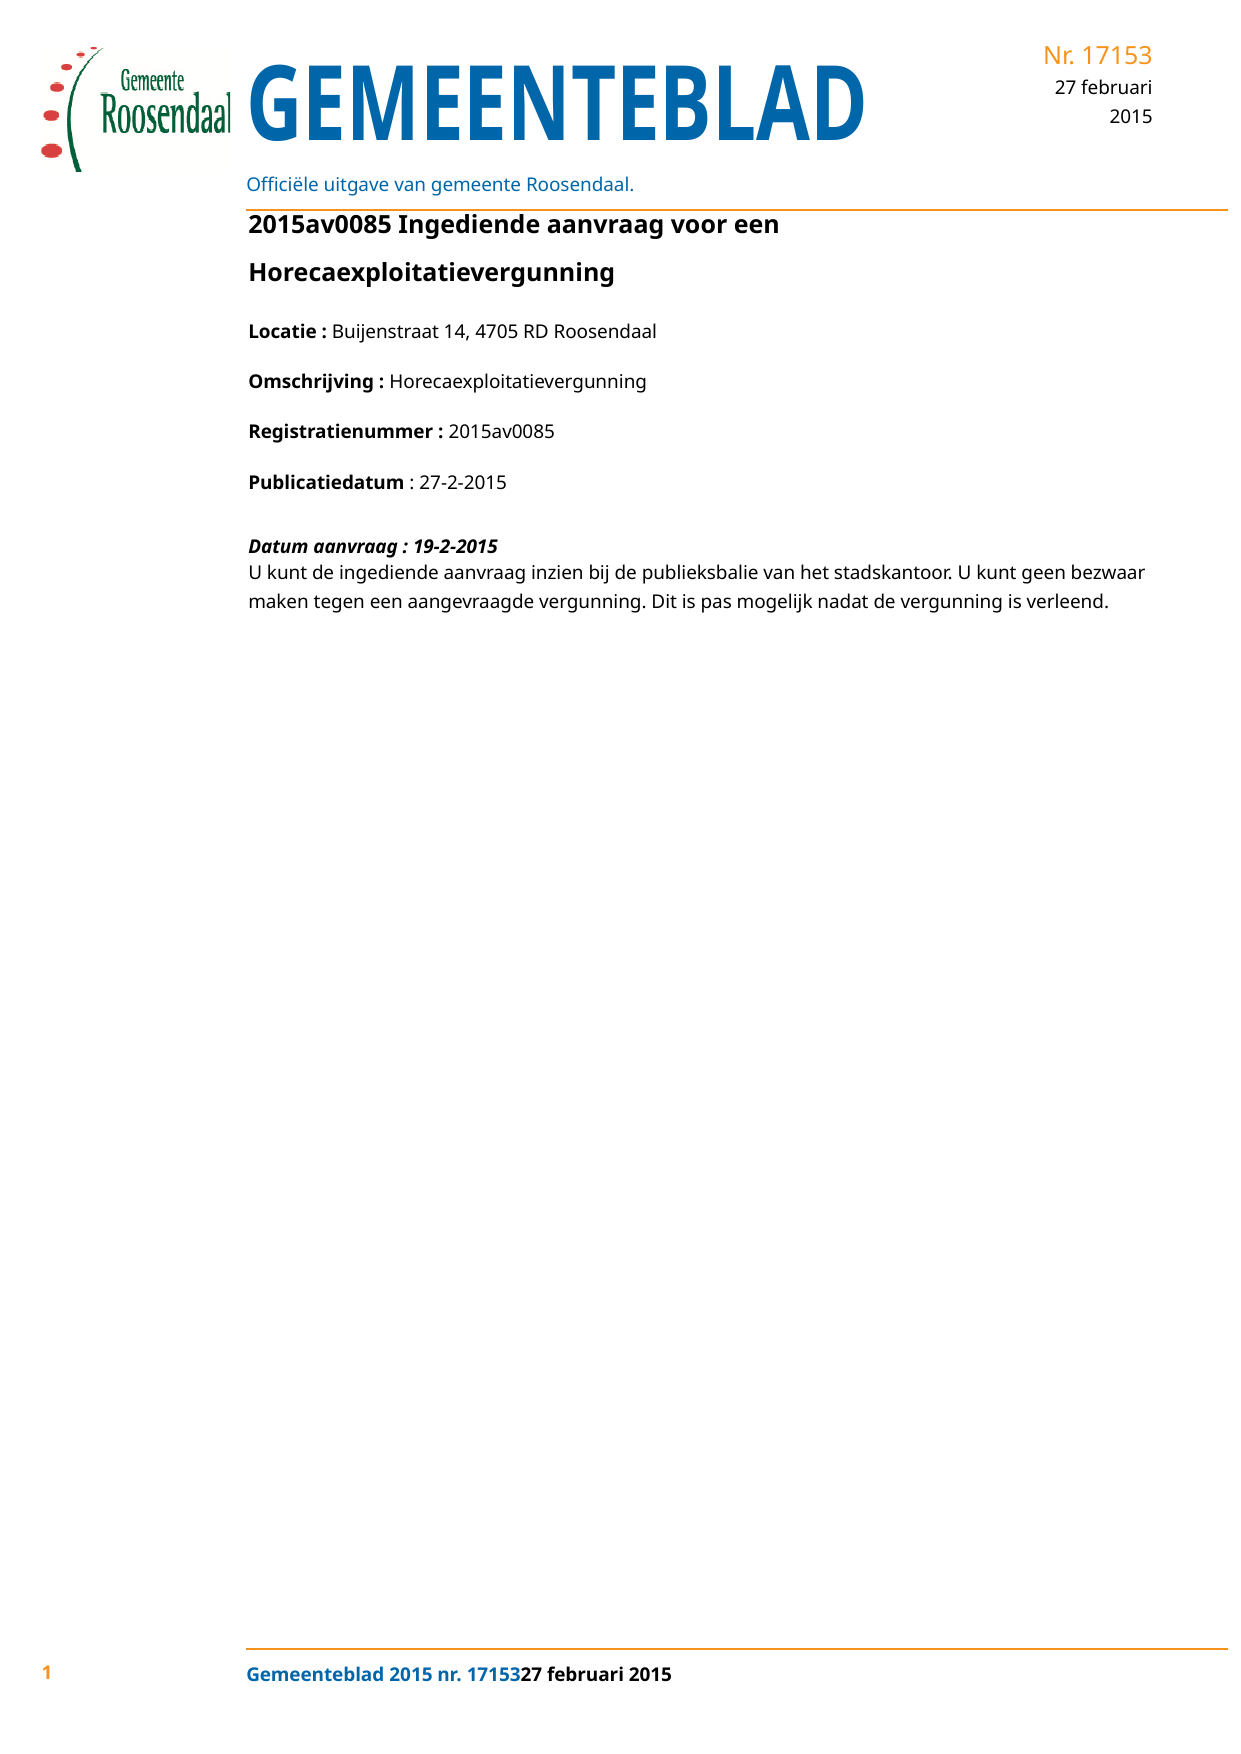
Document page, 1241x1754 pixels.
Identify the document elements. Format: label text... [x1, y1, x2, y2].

text 2015av0085 Ingediende aanvraag voor een Horecaexploitatievergunning [248, 211, 1152, 288]
text Publicatiedatum : 27-2-2015 [248, 469, 1152, 495]
text Omschrijving : Horecaexploitatievergunning [248, 368, 1152, 394]
text U kunt de ingediende aanvraag inzien bij de publieksbalie van het stadskantoor. U kunt geen bezwaar maken tegen een aangevraagde vergunning. Dit is pas mogelijk nadat de vergunning is verleend. [248, 559, 1152, 614]
text Locatie : Buijenstraat 14, 4705 RD Roosendaal [248, 318, 1152, 344]
text Registratienummer : 2015av0085 [248, 419, 1152, 444]
picture [41, 47, 231, 172]
text Datum aanvraag : 19-2-2015 [248, 533, 1152, 559]
